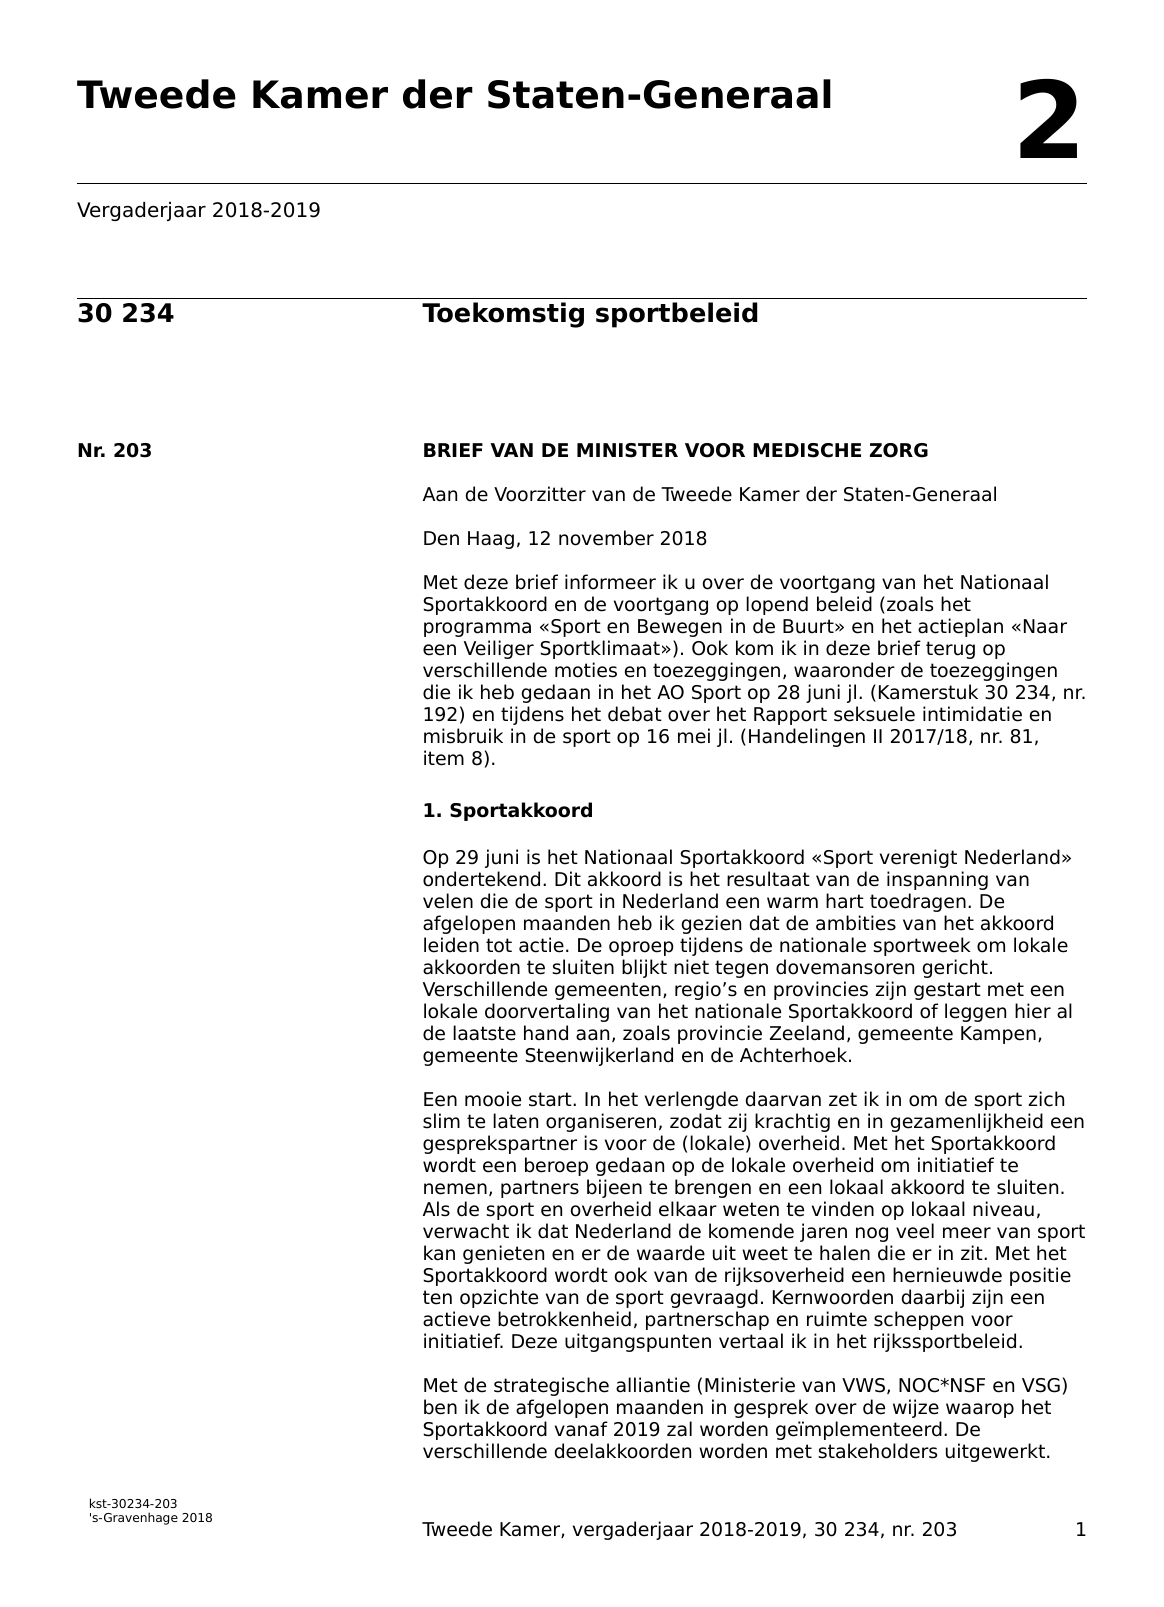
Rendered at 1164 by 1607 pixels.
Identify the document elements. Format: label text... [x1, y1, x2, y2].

table_header 2 [886, 59, 1087, 183]
text kst-30234-203 [88, 1497, 323, 1511]
table_header Tweede Kamer der Staten-Generaal [77, 59, 886, 183]
subtitle Nr. 203 BRIEF VAN DE MINISTER VOOR MEDISCHE ZORG [77, 440, 1087, 462]
table_cell Vergaderjaar 2018-2019 [77, 184, 1087, 298]
text Met deze brief informeer ik u over de voortgang van het Nationaal Sportakkoord en de voortgang op lopend beleid (zoals het programma «Sport en Bewegen in de Buurt» en het actieplan «Naar een Veiliger Sportklimaat»). Ook kom ik in deze brief terug op verschillende moties en toezeggingen, waaronder de toezeggingen die ik heb gedaan in het AO Sport op 28 juni jl. (Kamerstuk 30 234, nr. 192) en tijdens het debat over het Rapport seksuele intimidatie en misbruik in de sport op 16 mei jl. (Handelingen II 2017/18, nr. 81, item 8). [422, 572, 1087, 770]
text Een mooie start. In het verlengde daarvan zet ik in om de sport zich slim te laten organiseren, zodat zij krachtig en in gezamenlijkheid een gesprekspartner is voor de (lokale) overheid. Met het Sportakkoord wordt een beroep gedaan op de lokale overheid om initiatief te nemen, partners bijeen te brengen en een lokaal akkoord te sluiten. Als de sport en overheid elkaar weten te vinden op lokaal niveau, verwacht ik dat Nederland de komende jaren nog veel meer van sport kan genieten en er de waarde uit weet te halen die er in zit. Met het Sportakkoord wordt ook van de rijksoverheid een hernieuwde positie ten opzichte van de sport gevraagd. Kernwoorden daarbij zijn een actieve betrokkenheid, partnerschap en ruimte scheppen voor initiatief. Deze uitgangspunten vertaal ik in het rijkssportbeleid. [422, 1089, 1087, 1353]
text Aan de Voorzitter van de Tweede Kamer der Staten-Generaal [422, 484, 1087, 506]
subtitle 1. Sportakkoord [422, 800, 1087, 822]
text 's-Gravenhage 2018 [88, 1511, 323, 1525]
text Met de strategische alliantie (Ministerie van VWS, NOC*NSF en VSG) ben ik de afgelopen maanden in gesprek over de wijze waarop het Sportakkoord vanaf 2019 zal worden geïmplementeerd. De verschillende deelakkoorden worden met stakeholders uitgewerkt. [422, 1375, 1087, 1463]
text Den Haag, 12 november 2018 [422, 528, 1087, 550]
subtitle 30 234 Toekomstig sportbeleid [77, 299, 1087, 329]
text Op 29 juni is het Nationaal Sportakkoord «Sport verenigt Nederland» ondertekend. Dit akkoord is het resultaat van de inspanning van velen die de sport in Nederland een warm hart toedragen. De afgelopen maanden heb ik gezien dat de ambities van het akkoord leiden tot actie. De oproep tijdens de nationale sportweek om lokale akkoorden te sluiten blijkt niet tegen dovemansoren gericht. Verschillende gemeenten, regio’s en provincies zijn gestart met een lokale doorvertaling van het nationale Sportakkoord of leggen hier al de laatste hand aan, zoals provincie Zeeland, gemeente Kampen, gemeente Steenwijkerland en de Achterhoek. [422, 847, 1087, 1067]
